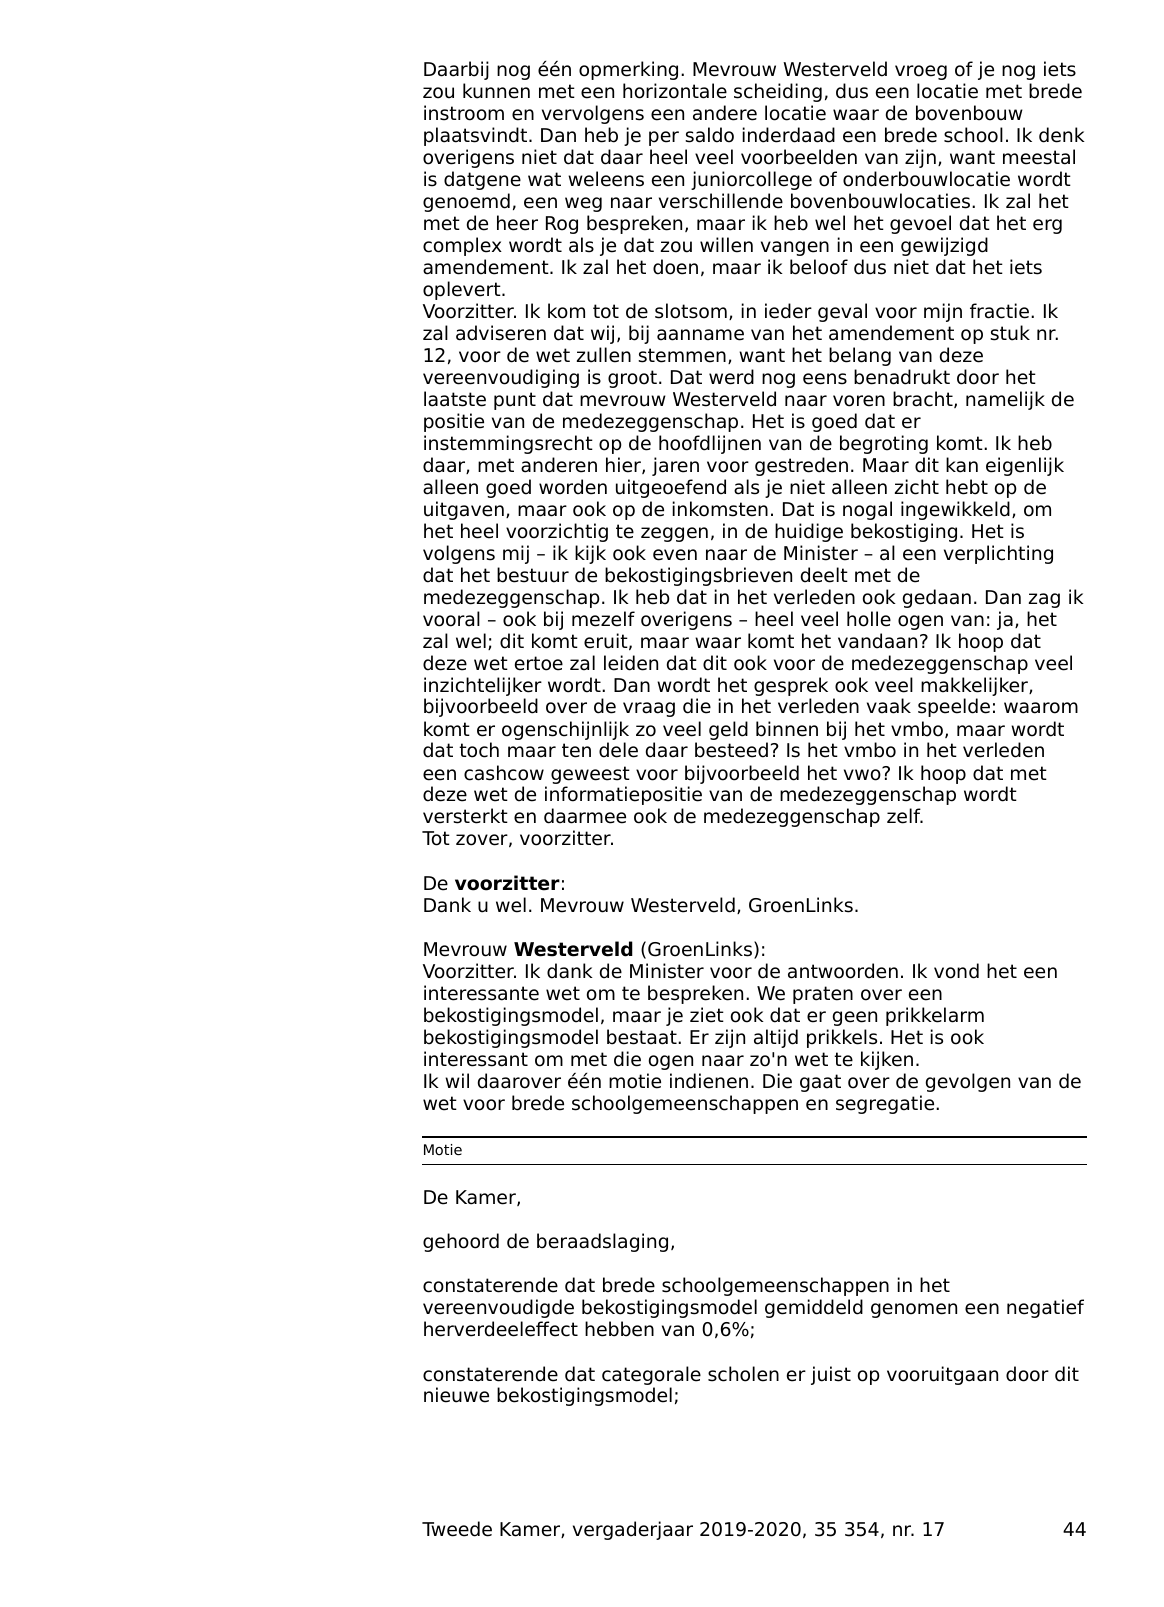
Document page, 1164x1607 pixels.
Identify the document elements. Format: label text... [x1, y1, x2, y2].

text Dank u wel. Mevrouw Westerveld, GroenLinks. [422, 894, 1087, 916]
text Ik wil daarover één motie indienen. Die gaat over de gevolgen van de wet voor brede schoolgemeenschappen en segregatie. [422, 1071, 1087, 1114]
text De Kamer, [422, 1187, 1087, 1209]
text De voorzitter: [422, 872, 1087, 894]
text Voorzitter. Ik kom tot de slotsom, in ieder geval voor mijn fractie. Ik zal adviseren dat wij, bij aanname van het amendement op stuk nr. 12, voor de wet zullen stemmen, want het belang van deze vereenvoudiging is groot. Dat werd nog eens benadrukt door het laatste punt dat mevrouw Westerveld naar voren bracht, namelijk de positie van de medezeggenschap. Het is goed dat er instemmingsrecht op de hoofdlijnen van de begroting komt. Ik heb daar, met anderen hier, jaren voor gestreden. Maar dit kan eigenlijk alleen goed worden uitgeoefend als je niet alleen zicht hebt op de uitgaven, maar ook op de inkomsten. Dat is nogal ingewikkeld, om het heel voorzichtig te zeggen, in de huidige bekostiging. Het is volgens mij – ik kijk ook even naar de Minister – al een verplichting dat het bestuur de bekostigingsbrieven deelt met de medezeggenschap. Ik heb dat in het verleden ook gedaan. Dan zag ik vooral – ook bij mezelf overigens – heel veel holle ogen van: ja, het zal wel; dit komt eruit, maar waar komt het vandaan? Ik hoop dat deze wet ertoe zal leiden dat dit ook voor de medezeggenschap veel inzichtelijker wordt. Dan wordt het gesprek ook veel makkelijker, bijvoorbeeld over de vraag die in het verleden vaak speelde: waarom komt er ogenschijnlijk zo veel geld binnen bij het vmbo, maar wordt dat toch maar ten dele daar besteed? Is het vmbo in het verleden een cashcow geweest voor bijvoorbeeld het vwo? Ik hoop dat met deze wet de informatiepositie van de medezeggenschap wordt versterkt en daarmee ook de medezeggenschap zelf. [422, 301, 1087, 828]
text Tot zover, voorzitter. [422, 828, 1087, 850]
text constaterende dat brede schoolgemeenschappen in het vereenvoudigde bekostigingsmodel gemiddeld genomen een negatief herverdeeleffect hebben van 0,6%; [422, 1275, 1087, 1341]
text constaterende dat categorale scholen er juist op vooruitgaan door dit nieuwe bekostigingsmodel; [422, 1363, 1087, 1407]
text Mevrouw Westerveld (GroenLinks): [422, 939, 1087, 961]
text Daarbij nog één opmerking. Mevrouw Westerveld vroeg of je nog iets zou kunnen met een horizontale scheiding, dus een locatie met brede instroom en vervolgens een andere locatie waar de bovenbouw plaatsvindt. Dan heb je per saldo inderdaad een brede school. Ik denk overigens niet dat daar heel veel voorbeelden van zijn, want meestal is datgene wat weleens een juniorcollege of onderbouwlocatie wordt genoemd, een weg naar verschillende bovenbouwlocaties. Ik zal het met de heer Rog bespreken, maar ik heb wel het gevoel dat het erg complex wordt als je dat zou willen vangen in een gewijzigd amendement. Ik zal het doen, maar ik beloof dus niet dat het iets oplevert. [422, 59, 1087, 301]
text gehoord de beraadslaging, [422, 1231, 1087, 1253]
text Voorzitter. Ik dank de Minister voor de antwoorden. Ik vond het een interessante wet om te bespreken. We praten over een bekostigingsmodel, maar je ziet ook dat er geen prikkelarm bekostigingsmodel bestaat. Er zijn altijd prikkels. Het is ook interessant om met die ogen naar zo'n wet te kijken. [422, 961, 1087, 1071]
table_header Motie [422, 1138, 1087, 1164]
